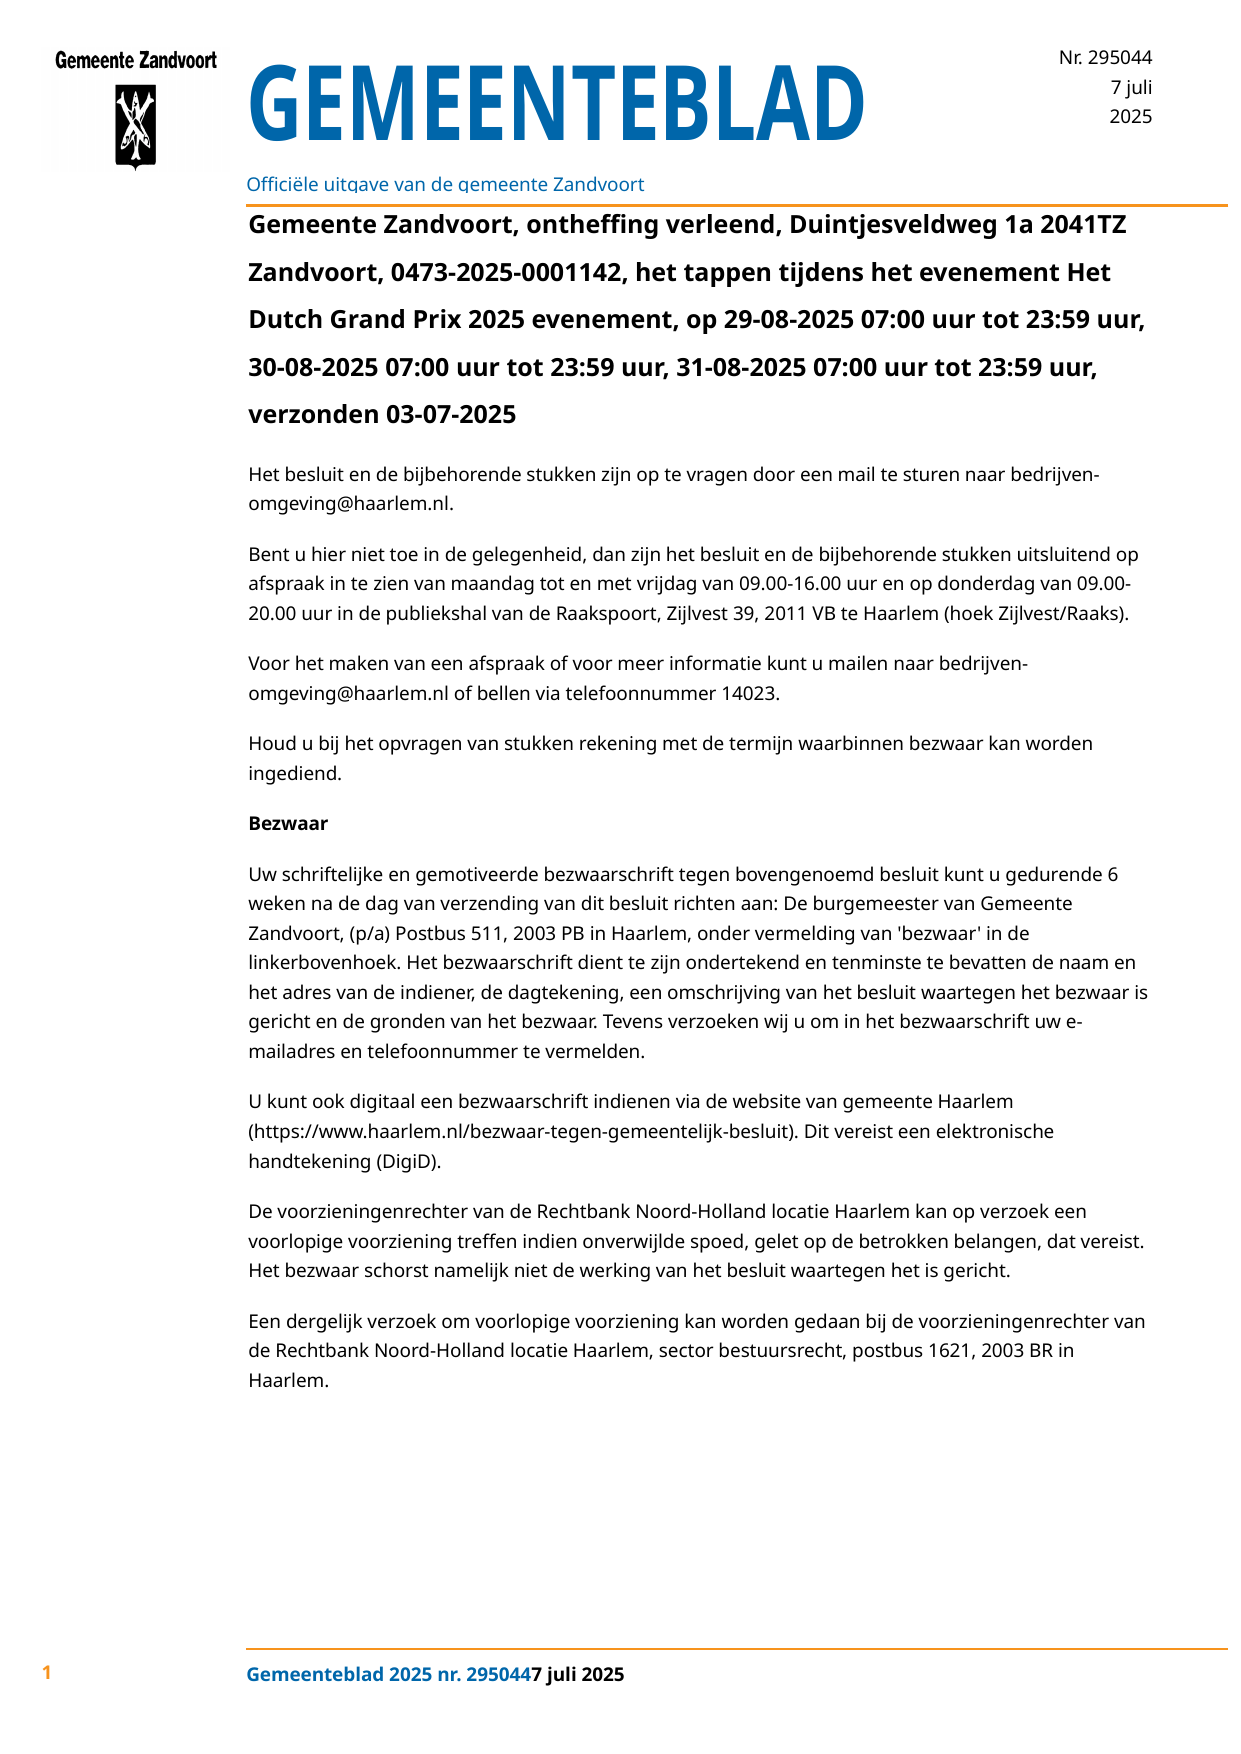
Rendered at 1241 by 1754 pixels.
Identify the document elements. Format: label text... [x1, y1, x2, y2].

text Voor het maken van een afspraak of voor meer informatie kunt u mailen naar bedrijven-omgeving@haarlem.nl of bellen via telefoonnummer 14023. [248, 650, 1152, 706]
text Het besluit en de bijbehorende stukken zijn op te vragen door een mail te sturen naar bedrijven-omgeving@haarlem.nl. [248, 461, 1152, 516]
text De voorzieningenrechter van de Rechtbank Noord-Holland locatie Haarlem kan op verzoek een voorlopige voorziening treffen indien onverwijlde spoed, gelet op de betrokken belangen, dat vereist. Het bezwaar schorst namelijk niet de werking van het besluit waartegen het is gericht. [248, 1198, 1152, 1283]
text Bent u hier niet toe in de gelegenheid, dan zijn het besluit en de bijbehorende stukken uitsluitend op afspraak in te zien van maandag tot en met vrijdag van 09.00-16.00 uur en op donderdag van 09.00-20.00 uur in de publiekshal van de Raakspoort, Zijlvest 39, 2011 VB te Haarlem (hoek Zijlvest/Raaks). [248, 541, 1152, 626]
text Gemeente Zandvoort, ontheffing verleend, Duintjesveldweg 1a 2041TZ Zandvoort, 0473-2025-0001142, het tappen tijdens het evenement Het Dutch Grand Prix 2025 evenement, op 29-08-2025 07:00 uur tot 23:59 uur, 30-08-2025 07:00 uur tot 23:59 uur, 31-08-2025 07:00 uur tot 23:59 uur, verzonden 03-07-2025 [248, 207, 1152, 431]
text Een dergelijk verzoek om voorlopige voorziening kan worden gedaan bij de voorzieningenrechter van de Rechtbank Noord-Holland locatie Haarlem, sector bestuursrecht, postbus 1621, 2003 BR in Haarlem. [248, 1308, 1152, 1393]
text Houd u bij het opvragen van stukken rekening met de termijn waarbinnen bezwaar kan worden ingediend. [248, 730, 1152, 786]
text Bezwaar [248, 810, 1152, 836]
text U kunt ook digitaal een bezwaarschrift indienen via de website van gemeente Haarlem (https://www.haarlem.nl/bezwaar-tegen-gemeentelijk-besluit). Dit vereist een elektronische handtekening (DigiD). [248, 1089, 1152, 1173]
text Uw schriftelijke en gemotiveerde bezwaarschrift tegen bovengenoemd besluit kunt u gedurende 6 weken na de dag van verzending van dit besluit richten aan: De burgemeester van Gemeente Zandvoort, (p/a) Postbus 511, 2003 PB in Haarlem, onder vermelding van 'bezwaar' in de linkerbovenhoek. Het bezwaarschrift dient te zijn ondertekend en tenminste te bevatten de naam en het adres van de indiener, de dagtekening, een omschrijving van het besluit waartegen het bezwaar is gericht en de gronden van het bezwaar. Tevens verzoeken wij u om in het bezwaarschrift uw e-mailadres en telefoonnummer te vermelden. [248, 861, 1152, 1064]
picture [41, 47, 231, 172]
